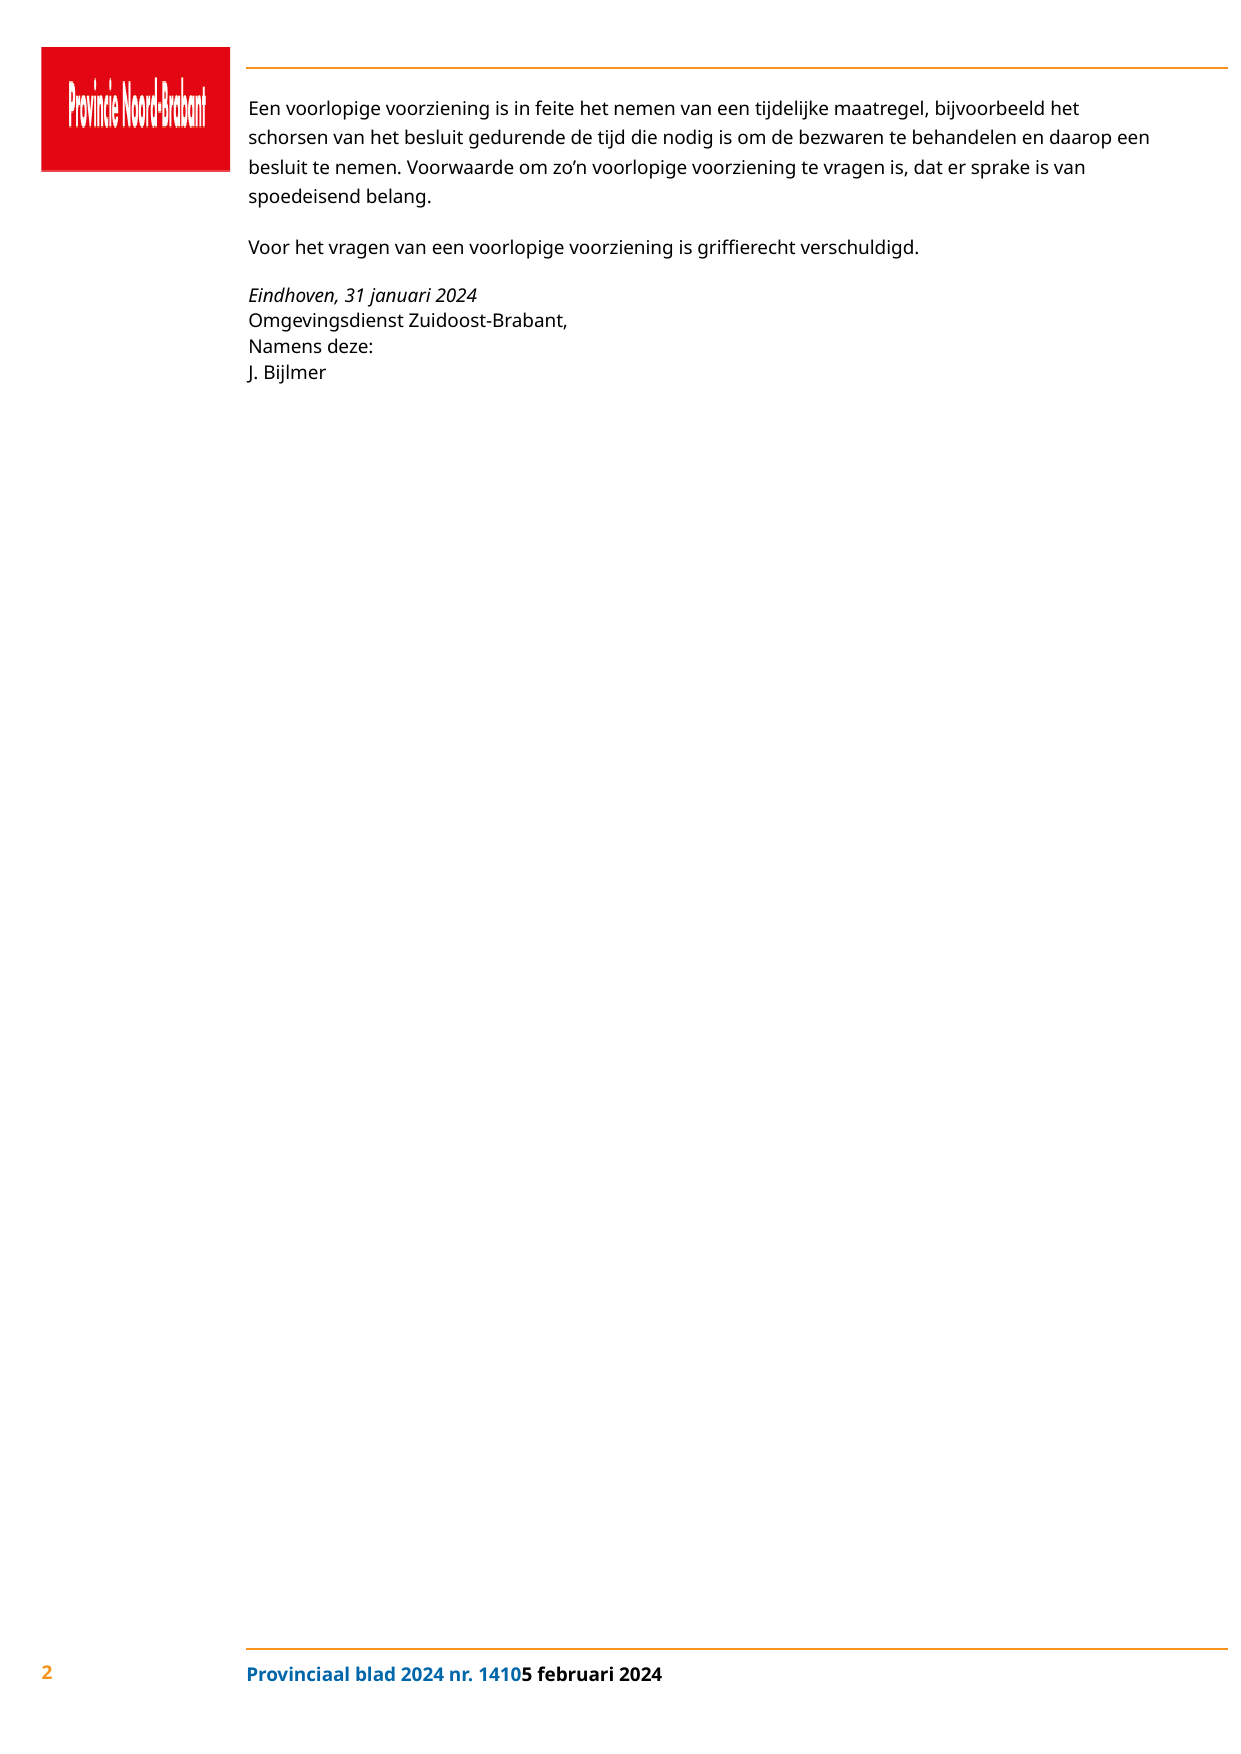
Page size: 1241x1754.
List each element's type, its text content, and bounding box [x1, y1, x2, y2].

text Omgevingsdienst Zuidoost-Brabant, [248, 307, 1152, 333]
text Namens deze: [248, 333, 1152, 359]
text Eindhoven, 31 januari 2024 [248, 282, 1152, 307]
text Een voorlopige voorziening is in feite het nemen van een tijdelijke maatregel, bijvoorbeeld het schorsen van het besluit gedurende de tijd die nodig is om de bezwaren te behandelen en daarop een besluit te nemen. Voorwaarde om zo’n voorlopige voorziening te vragen is, dat er sprake is van spoedeisend belang. [248, 95, 1152, 209]
picture [41, 47, 231, 172]
text Voor het vragen van een voorlopige voorziening is griffierecht verschuldigd. [248, 234, 1152, 260]
text J. Bijlmer [248, 359, 1152, 385]
